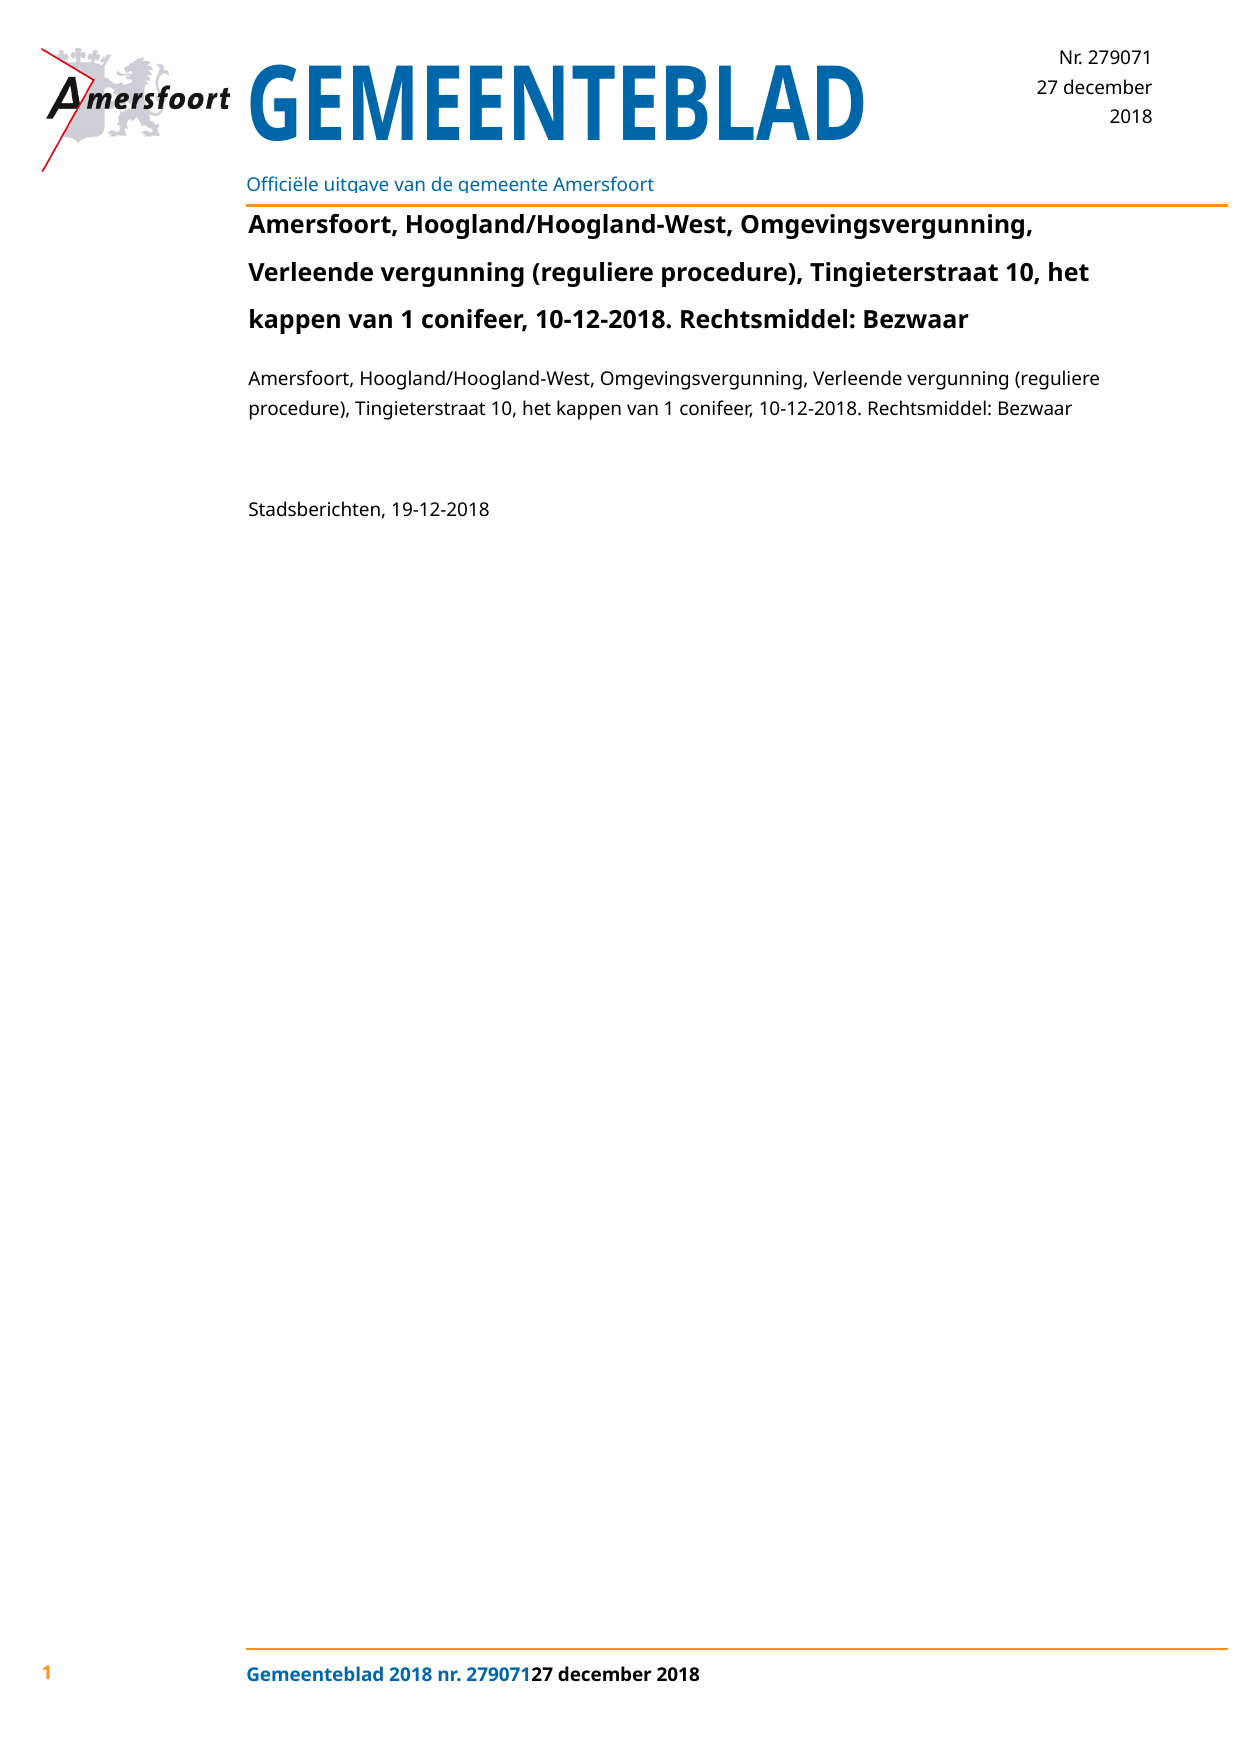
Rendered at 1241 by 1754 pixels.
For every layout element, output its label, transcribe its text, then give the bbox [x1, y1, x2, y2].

text Stadsberichten, 19-12-2018 [248, 496, 1152, 522]
text Amersfoort, Hoogland/Hoogland-West, Omgevingsvergunning, Verleende vergunning (reguliere procedure), Tingieterstraat 10, het kappen van 1 conifeer, 10-12-2018. Rechtsmiddel: Bezwaar [248, 366, 1152, 421]
picture [41, 47, 231, 172]
text Amersfoort, Hoogland/Hoogland-West, Omgevingsvergunning, Verleende vergunning (reguliere procedure), Tingieterstraat 10, het kappen van 1 conifeer, 10-12-2018. Rechtsmiddel: Bezwaar [248, 207, 1152, 336]
